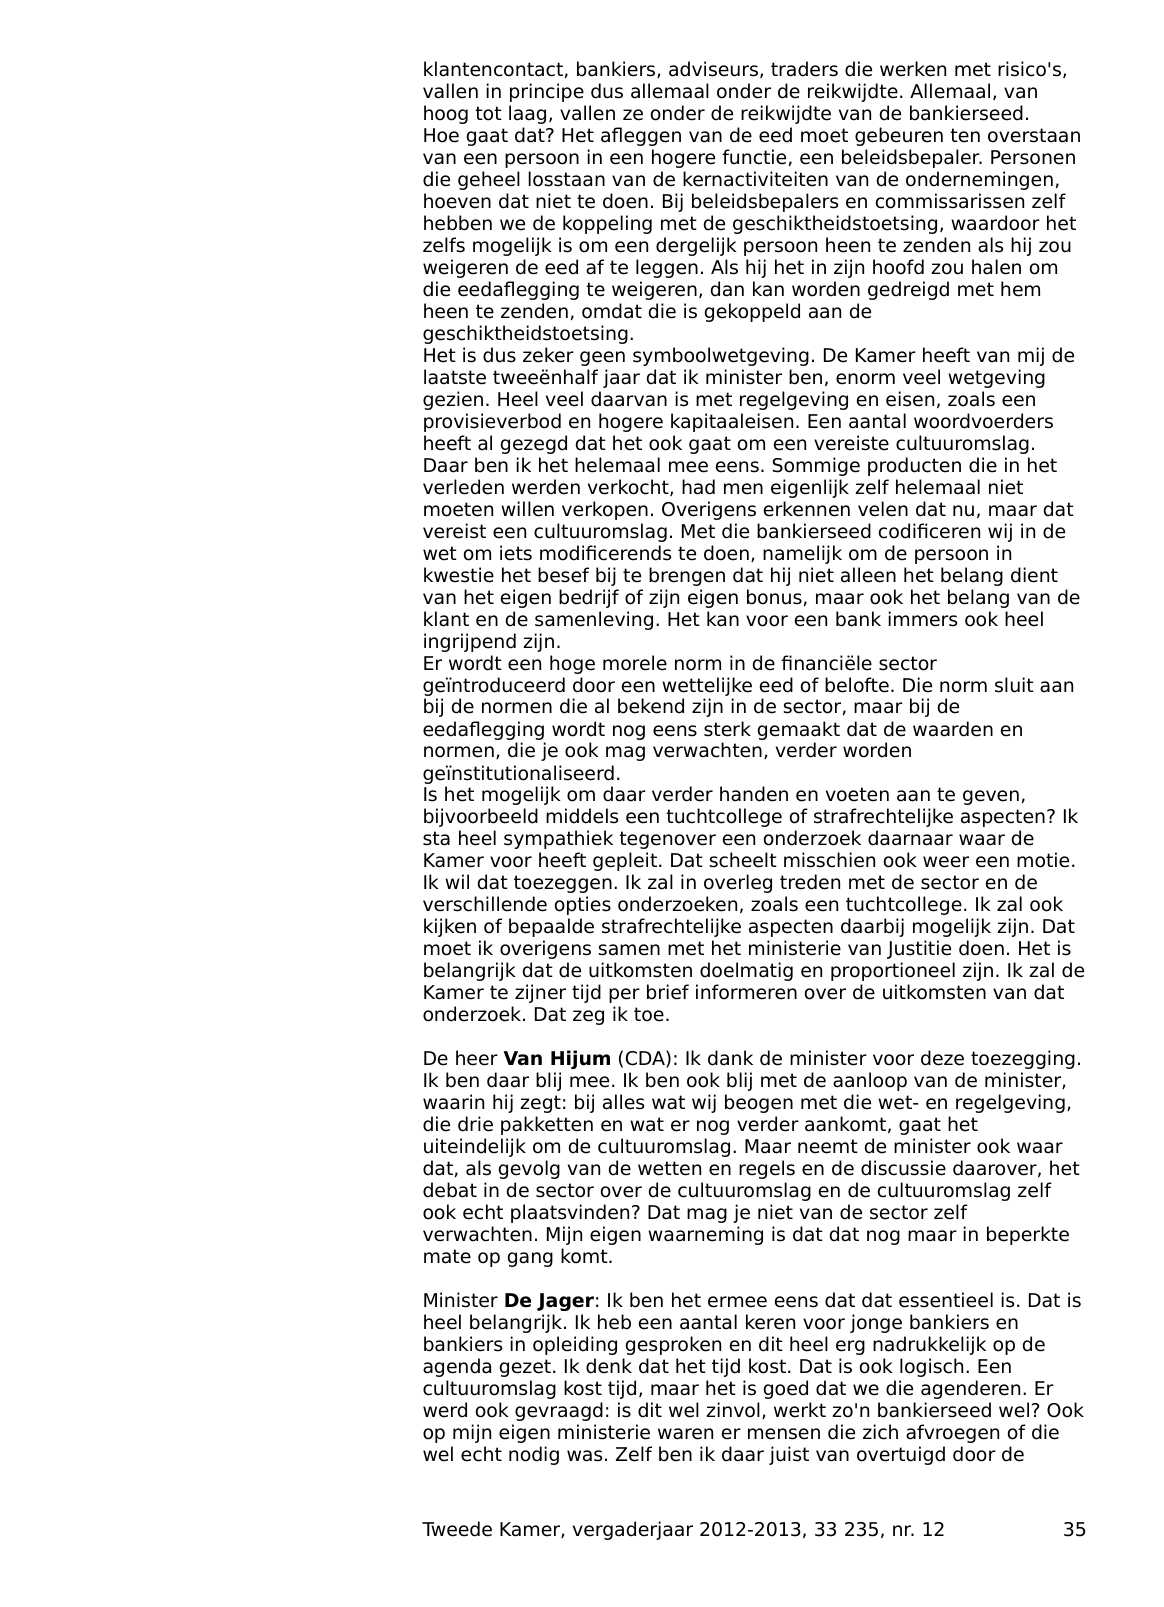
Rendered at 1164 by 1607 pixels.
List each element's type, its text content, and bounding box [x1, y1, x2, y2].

text Het is dus zeker geen symboolwetgeving. De Kamer heeft van mij de laatste tweeënhalf jaar dat ik minister ben, enorm veel wetgeving gezien. Heel veel daarvan is met regelgeving en eisen, zoals een provisieverbod en hogere kapitaaleisen. Een aantal woordvoerders heeft al gezegd dat het ook gaat om een vereiste cultuuromslag. Daar ben ik het helemaal mee eens. Sommige producten die in het verleden werden verkocht, had men eigenlijk zelf helemaal niet moeten willen verkopen. Overigens erkennen velen dat nu, maar dat vereist een cultuuromslag. Met die bankierseed codificeren wij in de wet om iets modificerends te doen, namelijk om de persoon in kwestie het besef bij te brengen dat hij niet alleen het belang dient van het eigen bedrijf of zijn eigen bonus, maar ook het belang van de klant en de samenleving. Het kan voor een bank immers ook heel ingrijpend zijn. [422, 345, 1087, 652]
text De heer Van Hijum (CDA): Ik dank de minister voor deze toezegging. Ik ben daar blij mee. Ik ben ook blij met de aanloop van de minister, waarin hij zegt: bij alles wat wij beogen met die wet- en regelgeving, die drie pakketten en wat er nog verder aankomt, gaat het uiteindelijk om de cultuuromslag. Maar neemt de minister ook waar dat, als gevolg van de wetten en regels en de discussie daarover, het debat in de sector over de cultuuromslag en de cultuuromslag zelf ook echt plaatsvinden? Dat mag je niet van de sector zelf verwachten. Mijn eigen waarneming is dat dat nog maar in beperkte mate op gang komt. [422, 1048, 1087, 1268]
text Hoe gaat dat? Het afleggen van de eed moet gebeuren ten overstaan van een persoon in een hogere functie, een beleidsbepaler. Personen die geheel losstaan van de kernactiviteiten van de ondernemingen, hoeven dat niet te doen. Bij beleidsbepalers en commissarissen zelf hebben we de koppeling met de geschiktheidstoetsing, waardoor het zelfs mogelijk is om een dergelijk persoon heen te zenden als hij zou weigeren de eed af te leggen. Als hij het in zijn hoofd zou halen om die eedaflegging te weigeren, dan kan worden gedreigd met hem heen te zenden, omdat die is gekoppeld aan de geschiktheidstoetsing. [422, 125, 1087, 345]
text klantencontact, bankiers, adviseurs, traders die werken met risico's, vallen in principe dus allemaal onder de reikwijdte. Allemaal, van hoog tot laag, vallen ze onder de reikwijdte van de bankierseed. [422, 59, 1087, 125]
text Minister De Jager: Ik ben het ermee eens dat dat essentieel is. Dat is heel belangrijk. Ik heb een aantal keren voor jonge bankiers en bankiers in opleiding gesproken en dit heel erg nadrukkelijk op de agenda gezet. Ik denk dat het tijd kost. Dat is ook logisch. Een cultuuromslag kost tijd, maar het is goed dat we die agenderen. Er werd ook gevraagd: is dit wel zinvol, werkt zo'n bankierseed wel? Ook op mijn eigen ministerie waren er mensen die zich afvroegen of die wel echt nodig was. Zelf ben ik daar juist van overtuigd door de [422, 1290, 1087, 1466]
text Er wordt een hoge morele norm in de financiële sector geïntroduceerd door een wettelijke eed of belofte. Die norm sluit aan bij de normen die al bekend zijn in de sector, maar bij de eedaflegging wordt nog eens sterk gemaakt dat de waarden en normen, die je ook mag verwachten, verder worden geïnstitutionaliseerd. [422, 652, 1087, 784]
text Is het mogelijk om daar verder handen en voeten aan te geven, bijvoorbeeld middels een tuchtcollege of strafrechtelijke aspecten? Ik sta heel sympathiek tegenover een onderzoek daarnaar waar de Kamer voor heeft gepleit. Dat scheelt misschien ook weer een motie. Ik wil dat toezeggen. Ik zal in overleg treden met de sector en de verschillende opties onderzoeken, zoals een tuchtcollege. Ik zal ook kijken of bepaalde strafrechtelijke aspecten daarbij mogelijk zijn. Dat moet ik overigens samen met het ministerie van Justitie doen. Het is belangrijk dat de uitkomsten doelmatig en proportioneel zijn. Ik zal de Kamer te zijner tijd per brief informeren over de uitkomsten van dat onderzoek. Dat zeg ik toe. [422, 784, 1087, 1026]
